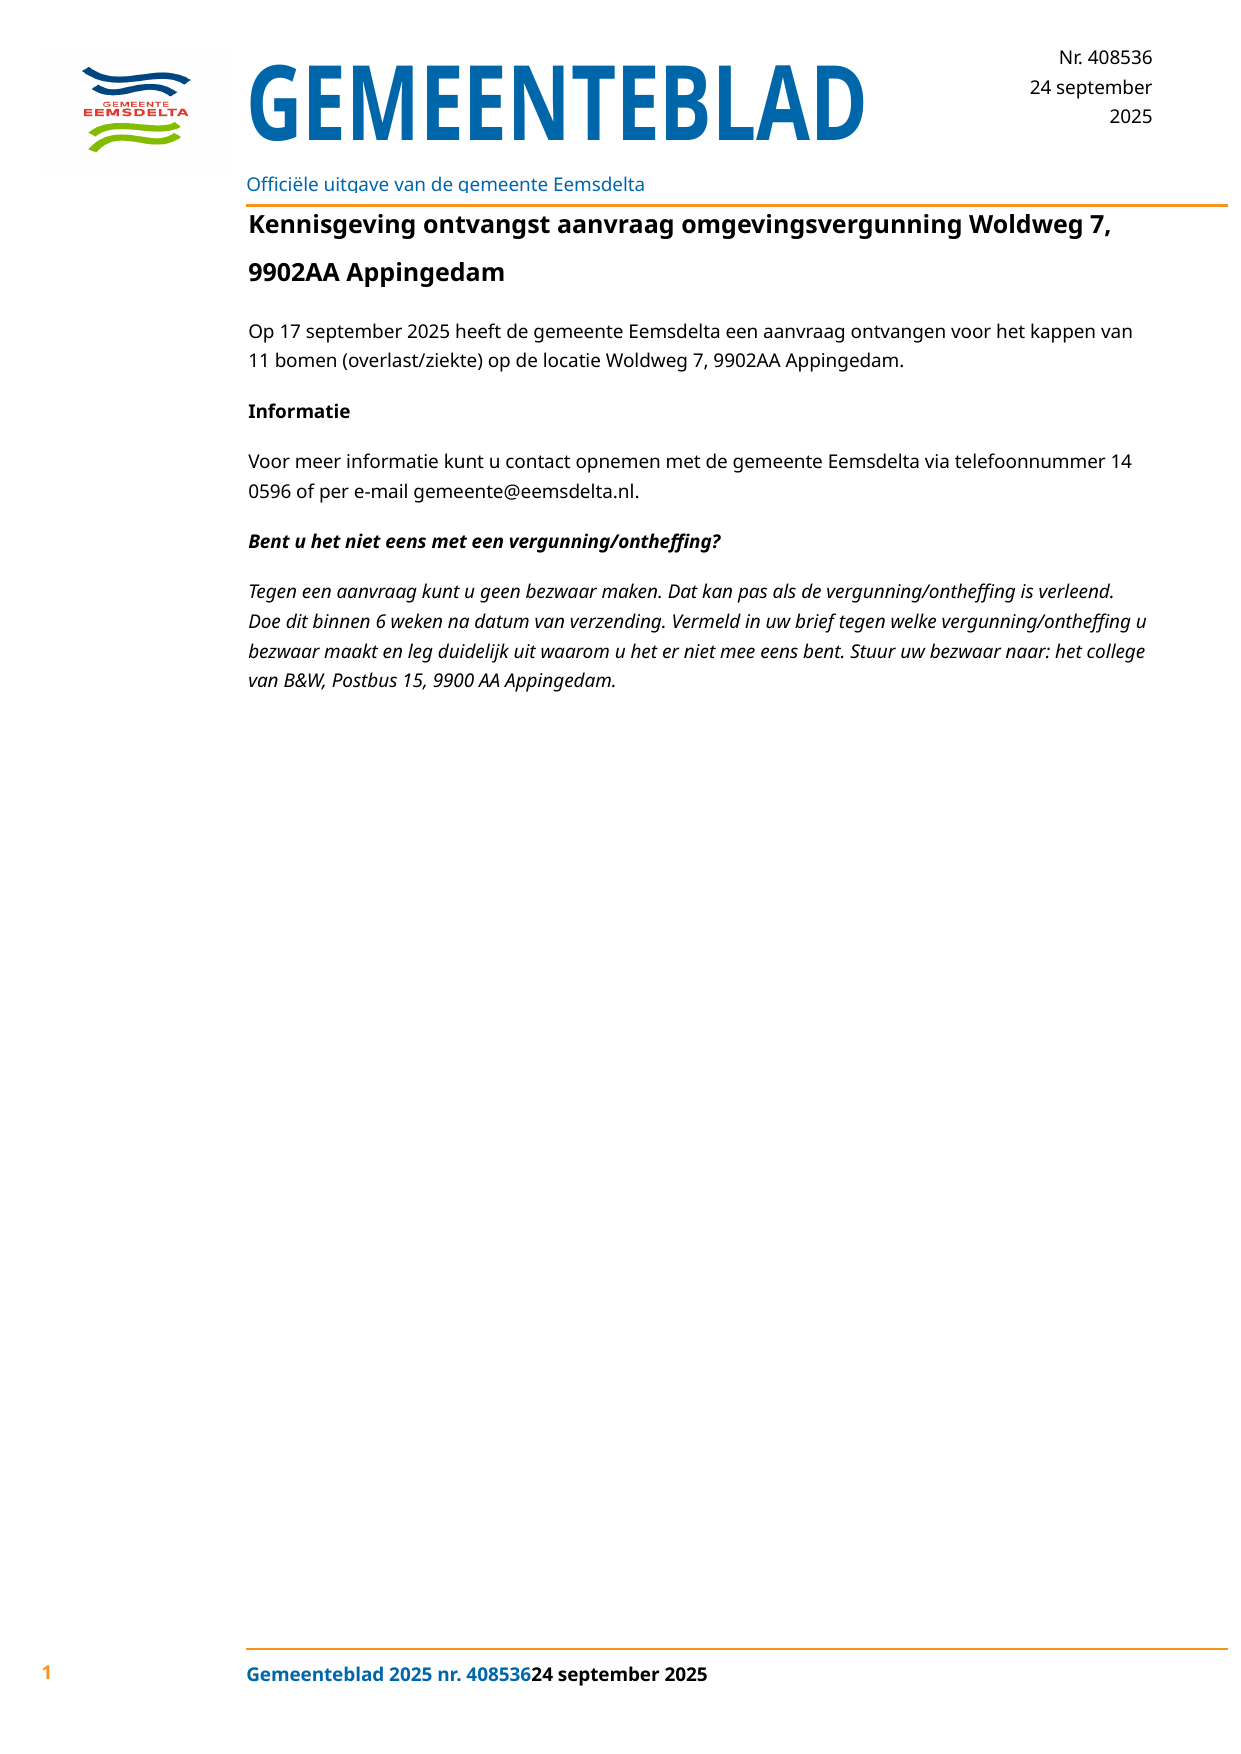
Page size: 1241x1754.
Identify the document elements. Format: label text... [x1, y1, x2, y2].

text Tegen een aanvraag kunt u geen bezwaar maken. Dat kan pas als de vergunning/ontheffing is verleend. Doe dit binnen 6 weken na datum van verzending. Vermeld in uw brief tegen welke vergunning/ontheffing u bezwaar maakt en leg duidelijk uit waarom u het er niet mee eens bent. Stuur uw bezwaar naar: het college van B&W, Postbus 15, 9900 AA Appingedam. [248, 579, 1152, 693]
text Voor meer informatie kunt u contact opnemen met de gemeente Eemsdelta via telefoonnummer 14 0596 of per e-mail gemeente@eemsdelta.nl. [248, 448, 1152, 504]
text Kennisgeving ontvangst aanvraag omgevingsvergunning Woldweg 7, 9902AA Appingedam [248, 207, 1152, 288]
text Informatie [248, 398, 1152, 424]
text Op 17 september 2025 heeft de gemeente Eemsdelta een aanvraag ontvangen voor het kappen van 11 bomen (overlast/ziekte) op de locatie Woldweg 7, 9902AA Appingedam. [248, 318, 1152, 373]
text Bent u het niet eens met een vergunning/ontheffing? [248, 528, 1152, 554]
picture [41, 47, 231, 172]
